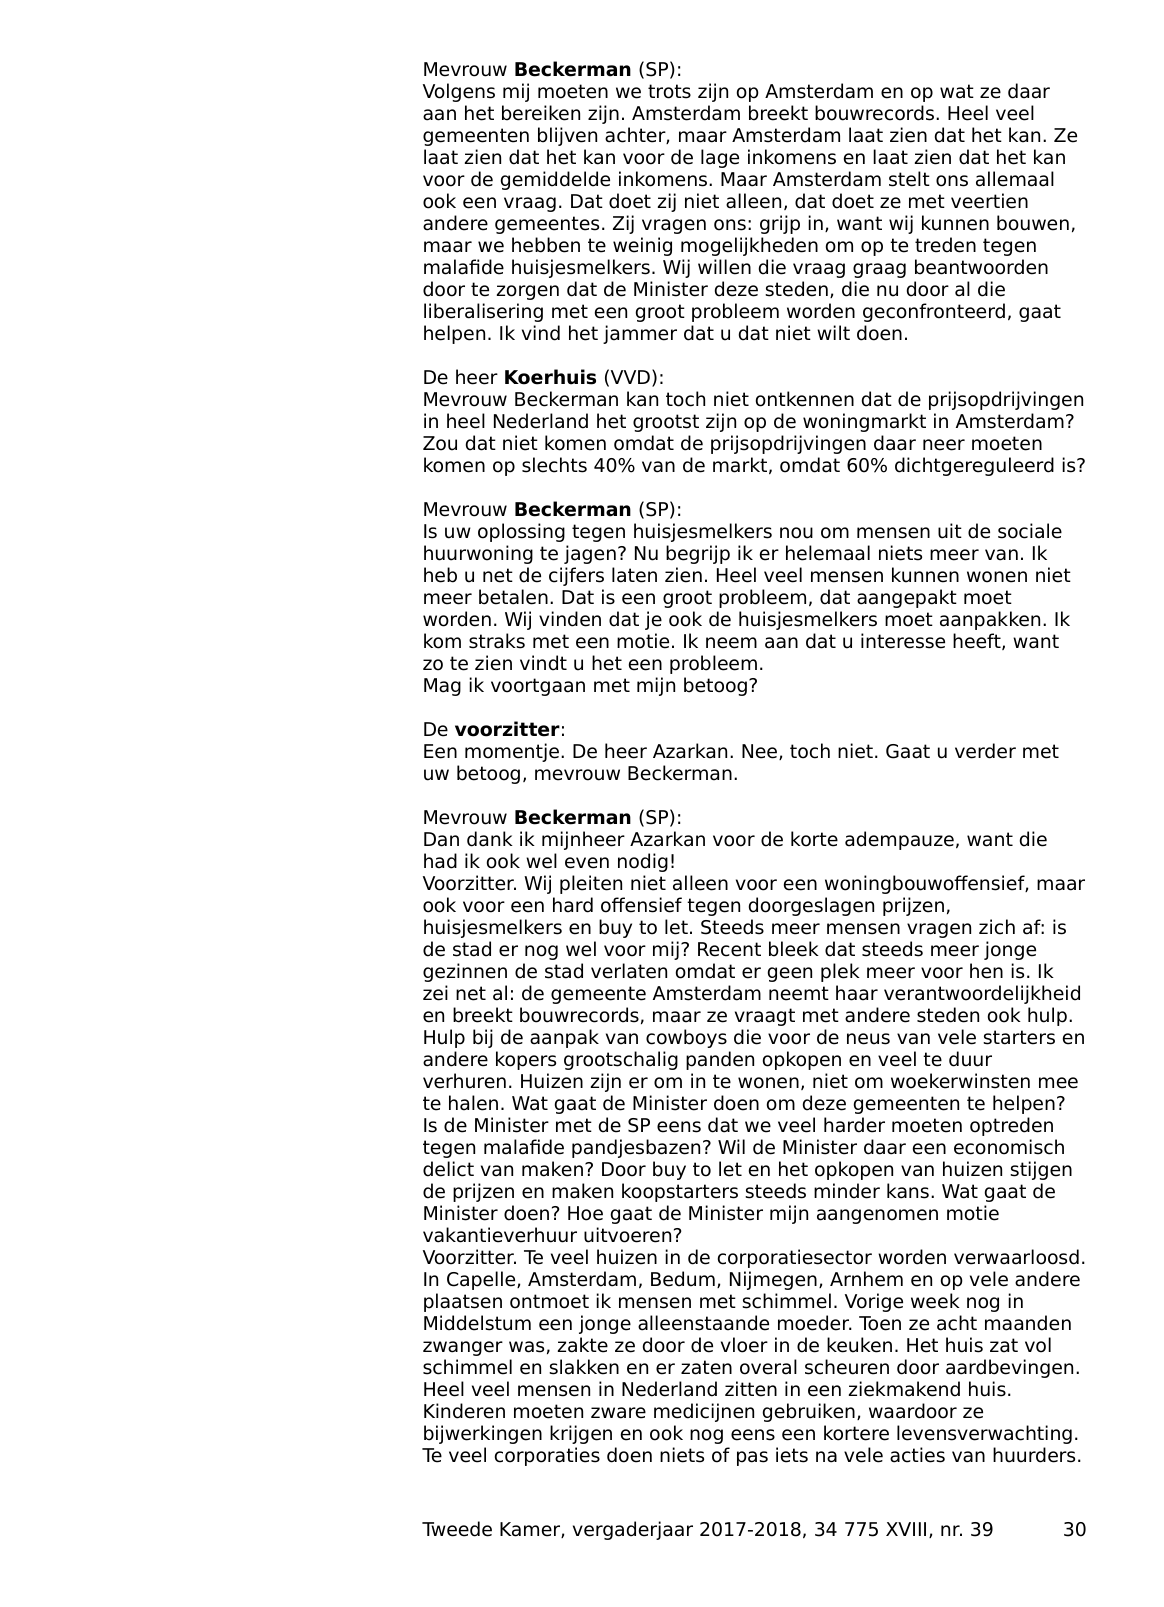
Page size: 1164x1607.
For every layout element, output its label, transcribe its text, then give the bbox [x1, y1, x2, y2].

text Dan dank ik mijnheer Azarkan voor de korte adempauze, want die had ik ook wel even nodig! [422, 829, 1087, 873]
text Een momentje. De heer Azarkan. Nee, toch niet. Gaat u verder met uw betoog, mevrouw Beckerman. [422, 741, 1087, 785]
text De heer Koerhuis (VVD): [422, 367, 1087, 389]
text Mevrouw Beckerman (SP): [422, 807, 1087, 829]
text De voorzitter: [422, 719, 1087, 741]
text Mevrouw Beckerman kan toch niet ontkennen dat de prijsopdrijvingen in heel Nederland het grootst zijn op de woningmarkt in Amsterdam? Zou dat niet komen omdat de prijsopdrijvingen daar neer moeten komen op slechts 40% van de markt, omdat 60% dichtgereguleerd is? [422, 389, 1087, 477]
text Mevrouw Beckerman (SP): [422, 499, 1087, 521]
text Mag ik voortgaan met mijn betoog? [422, 675, 1087, 697]
text Is uw oplossing tegen huisjesmelkers nou om mensen uit de sociale huurwoning te jagen? Nu begrijp ik er helemaal niets meer van. Ik heb u net de cijfers laten zien. Heel veel mensen kunnen wonen niet meer betalen. Dat is een groot probleem, dat aangepakt moet worden. Wij vinden dat je ook de huisjesmelkers moet aanpakken. Ik kom straks met een motie. Ik neem aan dat u interesse heeft, want zo te zien vindt u het een probleem. [422, 521, 1087, 675]
text Mevrouw Beckerman (SP): [422, 59, 1087, 81]
text Voorzitter. Wij pleiten niet alleen voor een woningbouwoffensief, maar ook voor een hard offensief tegen doorgeslagen prijzen, huisjesmelkers en buy to let. Steeds meer mensen vragen zich af: is de stad er nog wel voor mij? Recent bleek dat steeds meer jonge gezinnen de stad verlaten omdat er geen plek meer voor hen is. Ik zei net al: de gemeente Amsterdam neemt haar verantwoordelijkheid en breekt bouwrecords, maar ze vraagt met andere steden ook hulp. Hulp bij de aanpak van cowboys die voor de neus van vele starters en andere kopers grootschalig panden opkopen en veel te duur verhuren. Huizen zijn er om in te wonen, niet om woekerwinsten mee te halen. Wat gaat de Minister doen om deze gemeenten te helpen? Is de Minister met de SP eens dat we veel harder moeten optreden tegen malafide pandjesbazen? Wil de Minister daar een economisch delict van maken? Door buy to let en het opkopen van huizen stijgen de prijzen en maken koopstarters steeds minder kans. Wat gaat de Minister doen? Hoe gaat de Minister mijn aangenomen motie vakantieverhuur uitvoeren? [422, 873, 1087, 1247]
text Voorzitter. Te veel huizen in de corporatiesector worden verwaarloosd. In Capelle, Amsterdam, Bedum, Nijmegen, Arnhem en op vele andere plaatsen ontmoet ik mensen met schimmel. Vorige week nog in Middelstum een jonge alleenstaande moeder. Toen ze acht maanden zwanger was, zakte ze door de vloer in de keuken. Het huis zat vol schimmel en slakken en er zaten overal scheuren door aardbevingen. Heel veel mensen in Nederland zitten in een ziekmakend huis. Kinderen moeten zware medicijnen gebruiken, waardoor ze bijwerkingen krijgen en ook nog eens een kortere levensverwachting. Te veel corporaties doen niets of pas iets na vele acties van huurders. [422, 1247, 1087, 1467]
text Volgens mij moeten we trots zijn op Amsterdam en op wat ze daar aan het bereiken zijn. Amsterdam breekt bouwrecords. Heel veel gemeenten blijven achter, maar Amsterdam laat zien dat het kan. Ze laat zien dat het kan voor de lage inkomens en laat zien dat het kan voor de gemiddelde inkomens. Maar Amsterdam stelt ons allemaal ook een vraag. Dat doet zij niet alleen, dat doet ze met veertien andere gemeentes. Zij vragen ons: grijp in, want wij kunnen bouwen, maar we hebben te weinig mogelijkheden om op te treden tegen malafide huisjesmelkers. Wij willen die vraag graag beantwoorden door te zorgen dat de Minister deze steden, die nu door al die liberalisering met een groot probleem worden geconfronteerd, gaat helpen. Ik vind het jammer dat u dat niet wilt doen. [422, 81, 1087, 345]
